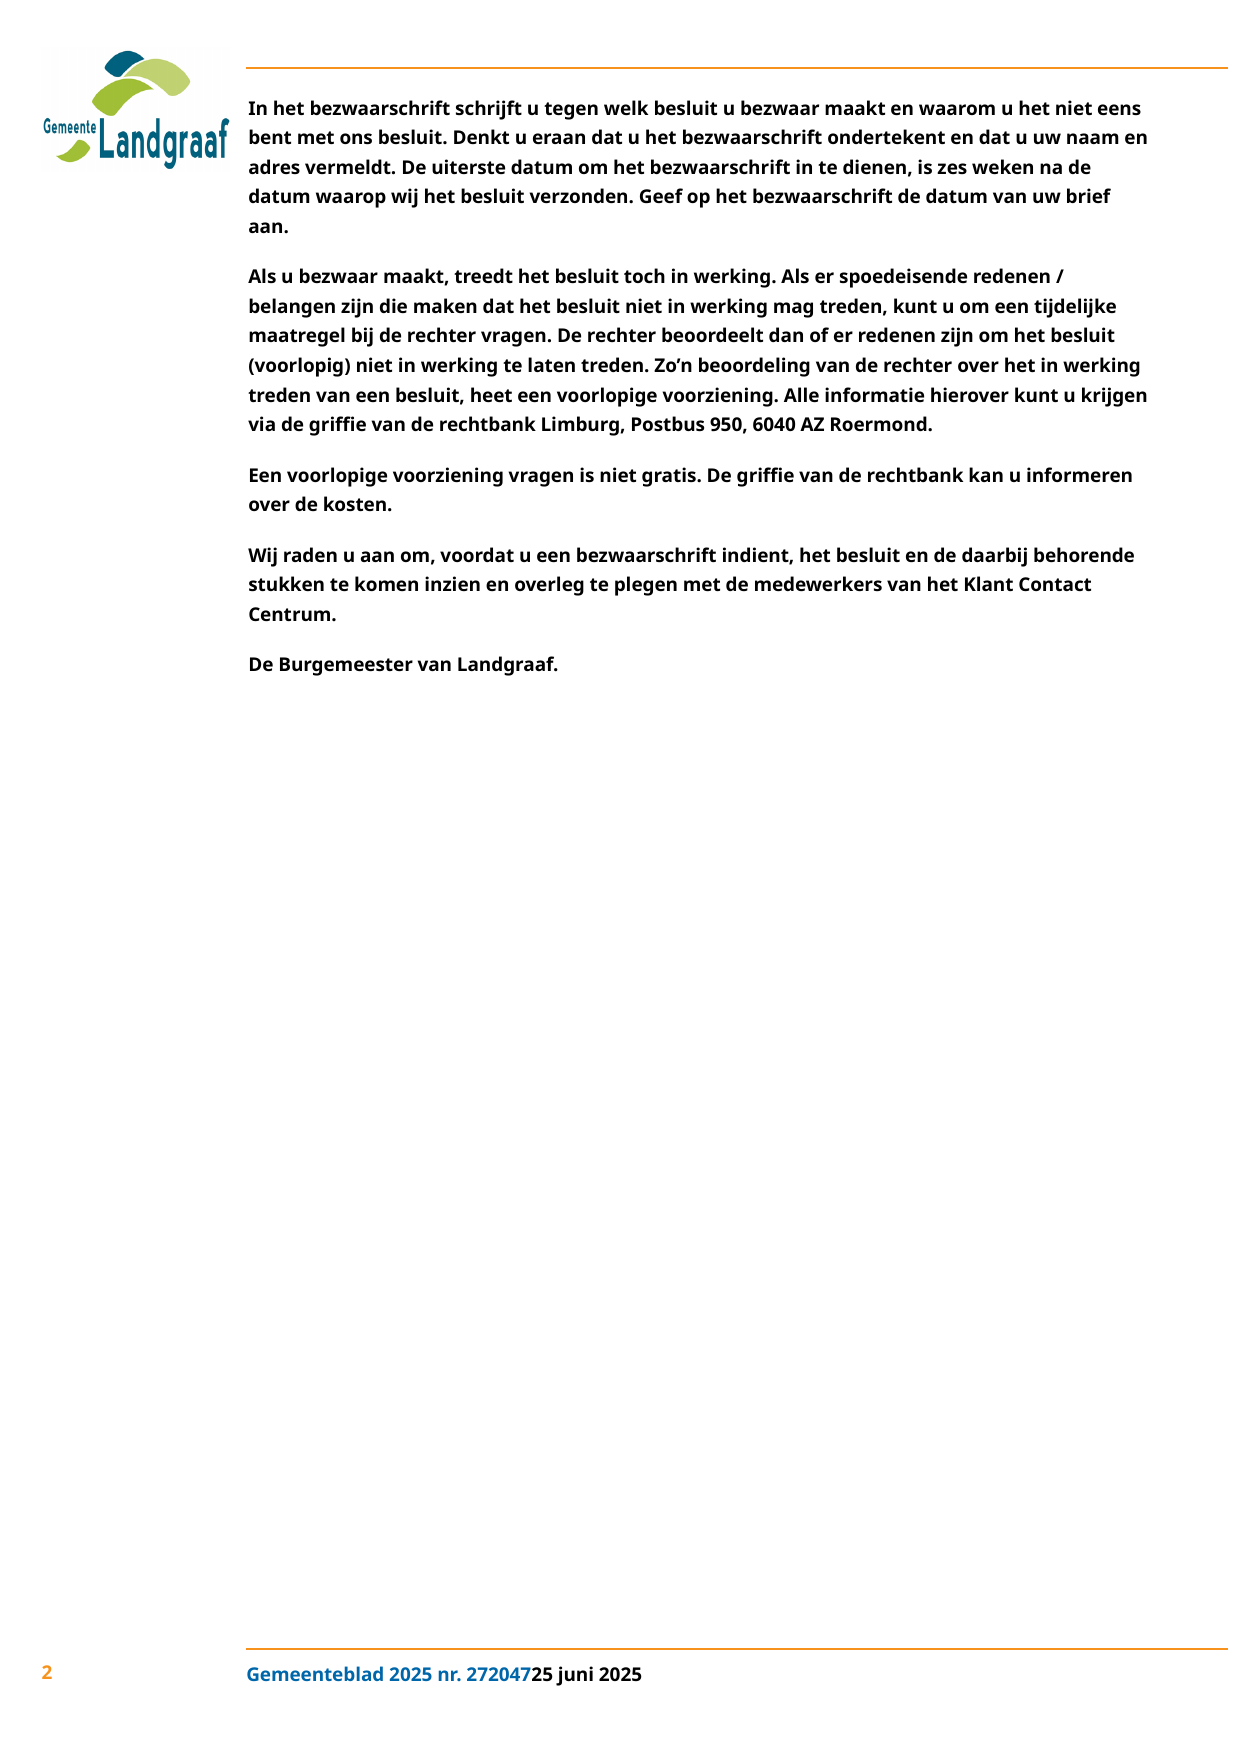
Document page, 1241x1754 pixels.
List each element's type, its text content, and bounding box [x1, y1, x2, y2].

text Als u bezwaar maakt, treedt het besluit toch in werking. Als er spoedeisende redenen / belangen zijn die maken dat het besluit niet in werking mag treden, kunt u om een tijdelijke maatregel bij de rechter vragen. De rechter beoordeelt dan of er redenen zijn om het besluit (voorlopig) niet in werking te laten treden. Zo’n beoordeling van de rechter over het in werking treden van een besluit, heet een voorlopige voorziening. Alle informatie hierover kunt u krijgen via de griffie van de rechtbank Limburg, Postbus 950, 6040 AZ Roermond. [248, 263, 1152, 437]
text Een voorlopige voorziening vragen is niet gratis. De griffie van de rechtbank kan u informeren over de kosten. [248, 462, 1152, 517]
picture [41, 47, 231, 172]
text In het bezwaarschrift schrijft u tegen welk besluit u bezwaar maakt en waarom u het niet eens bent met ons besluit. Denkt u eraan dat u het bezwaarschrift ondertekent en dat u uw naam en adres vermeldt. De uiterste datum om het bezwaarschrift in te dienen, is zes weken na de datum waarop wij het besluit verzonden. Geef op het bezwaarschrift de datum van uw brief aan. [248, 95, 1152, 239]
text De Burgemeester van Landgraaf. [248, 651, 1152, 677]
text Wij raden u aan om, voordat u een bezwaarschrift indient, het besluit en de daarbij behorende stukken te komen inzien en overleg te plegen met de medewerkers van het Klant Contact Centrum. [248, 542, 1152, 627]
